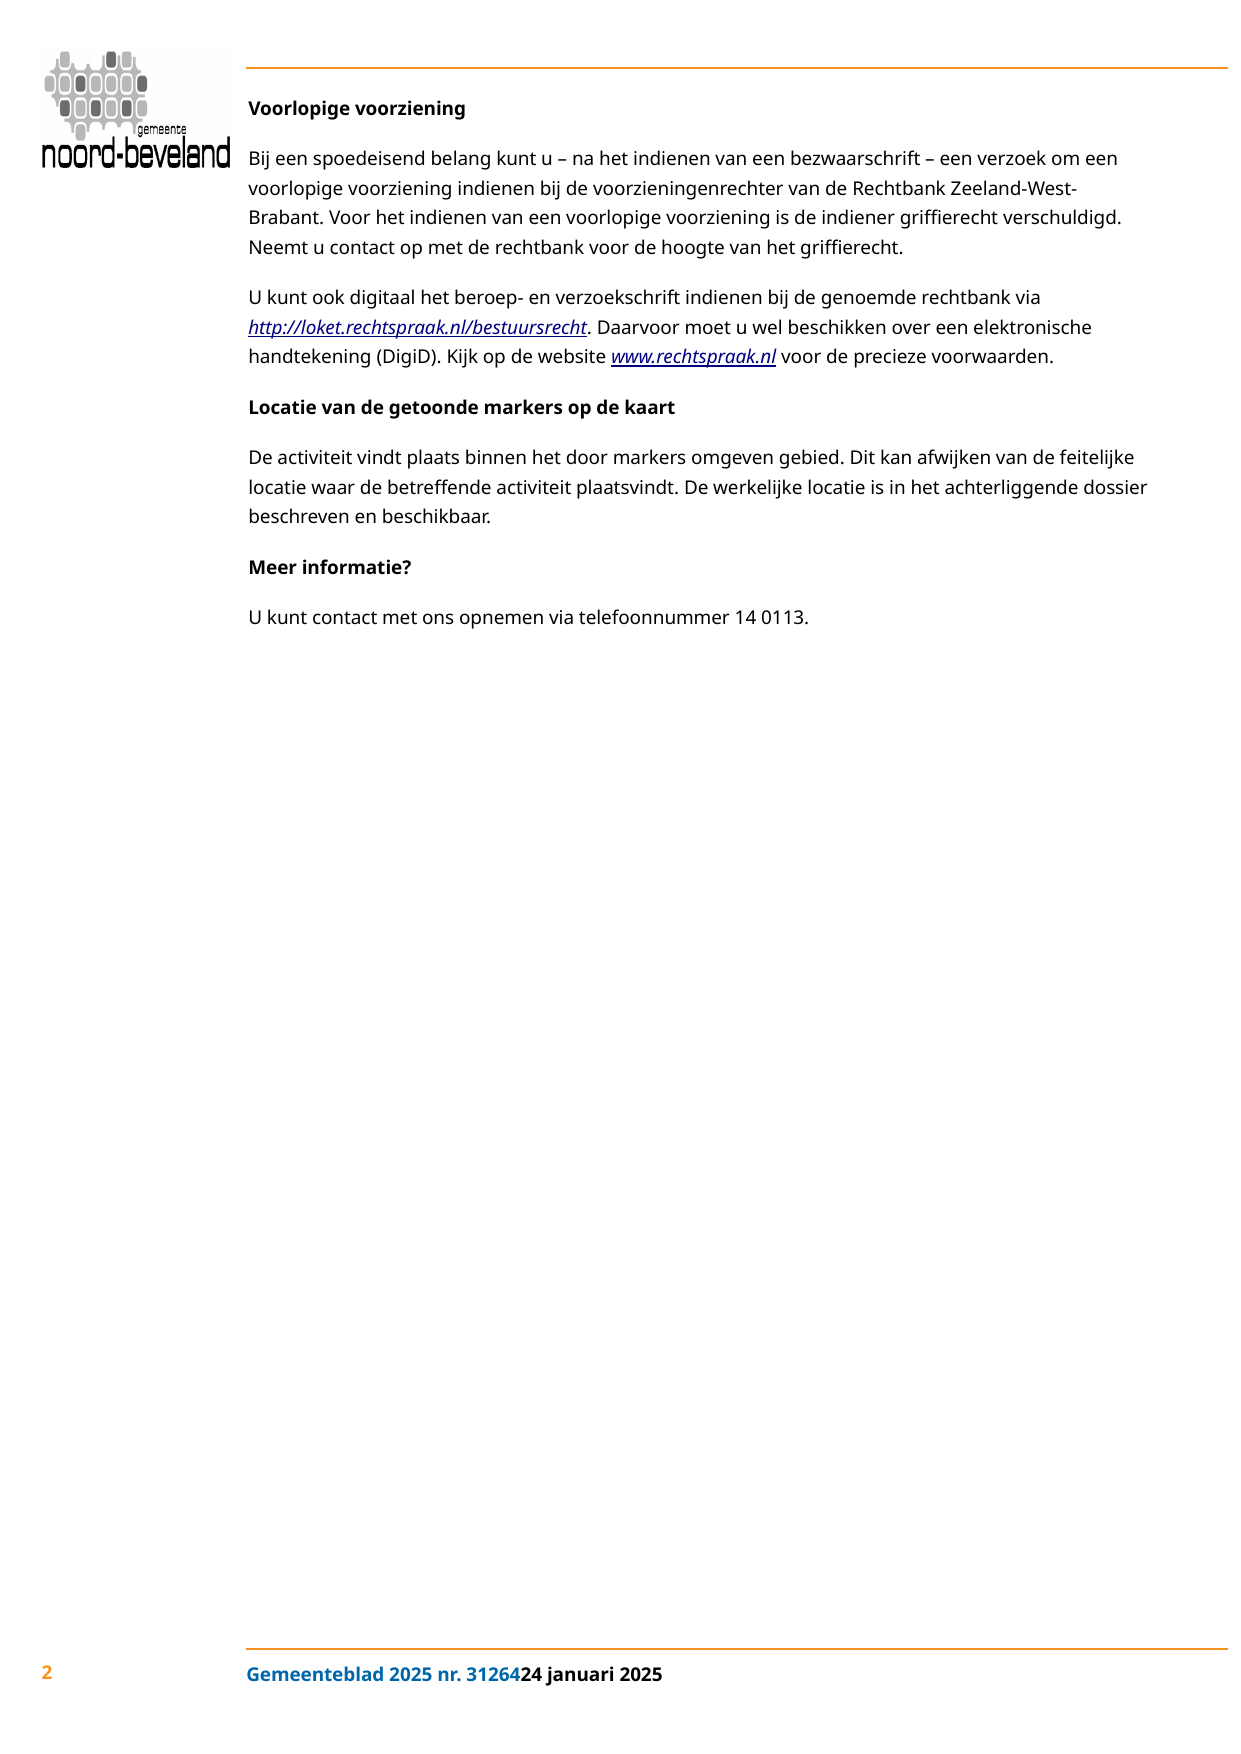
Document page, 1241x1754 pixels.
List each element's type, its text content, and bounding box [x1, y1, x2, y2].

text U kunt contact met ons opnemen via telefoonnummer 14 0113. [248, 604, 1152, 630]
picture [41, 47, 231, 172]
text Meer informatie? [248, 554, 1152, 580]
text Locatie van de getoonde markers op de kaart [248, 394, 1152, 420]
text Voorlopige voorziening [248, 95, 1152, 121]
text U kunt ook digitaal het beroep- en verzoekschrift indienen bij de genoemde rechtbank via http://loket.rechtspraak.nl/bestuursrecht. Daarvoor moet u wel beschikken over een elektronische handtekening (DigiD). Kijk op de website www.rechtspraak.nl voor de precieze voorwaarden. [248, 284, 1152, 369]
text Bij een spoedeisend belang kunt u – na het indienen van een bezwaarschrift – een verzoek om een voorlopige voorziening indienen bij de voorzieningenrechter van de Rechtbank Zeeland-West-Brabant. Voor het indienen van een voorlopige voorziening is de indiener griffierecht verschuldigd. Neemt u contact op met de rechtbank voor de hoogte van het griffierecht. [248, 145, 1152, 260]
text De activiteit vindt plaats binnen het door markers omgeven gebied. Dit kan afwijken van de feitelijke locatie waar de betreffende activiteit plaatsvindt. De werkelijke locatie is in het achterliggende dossier beschreven en beschikbaar. [248, 444, 1152, 529]
